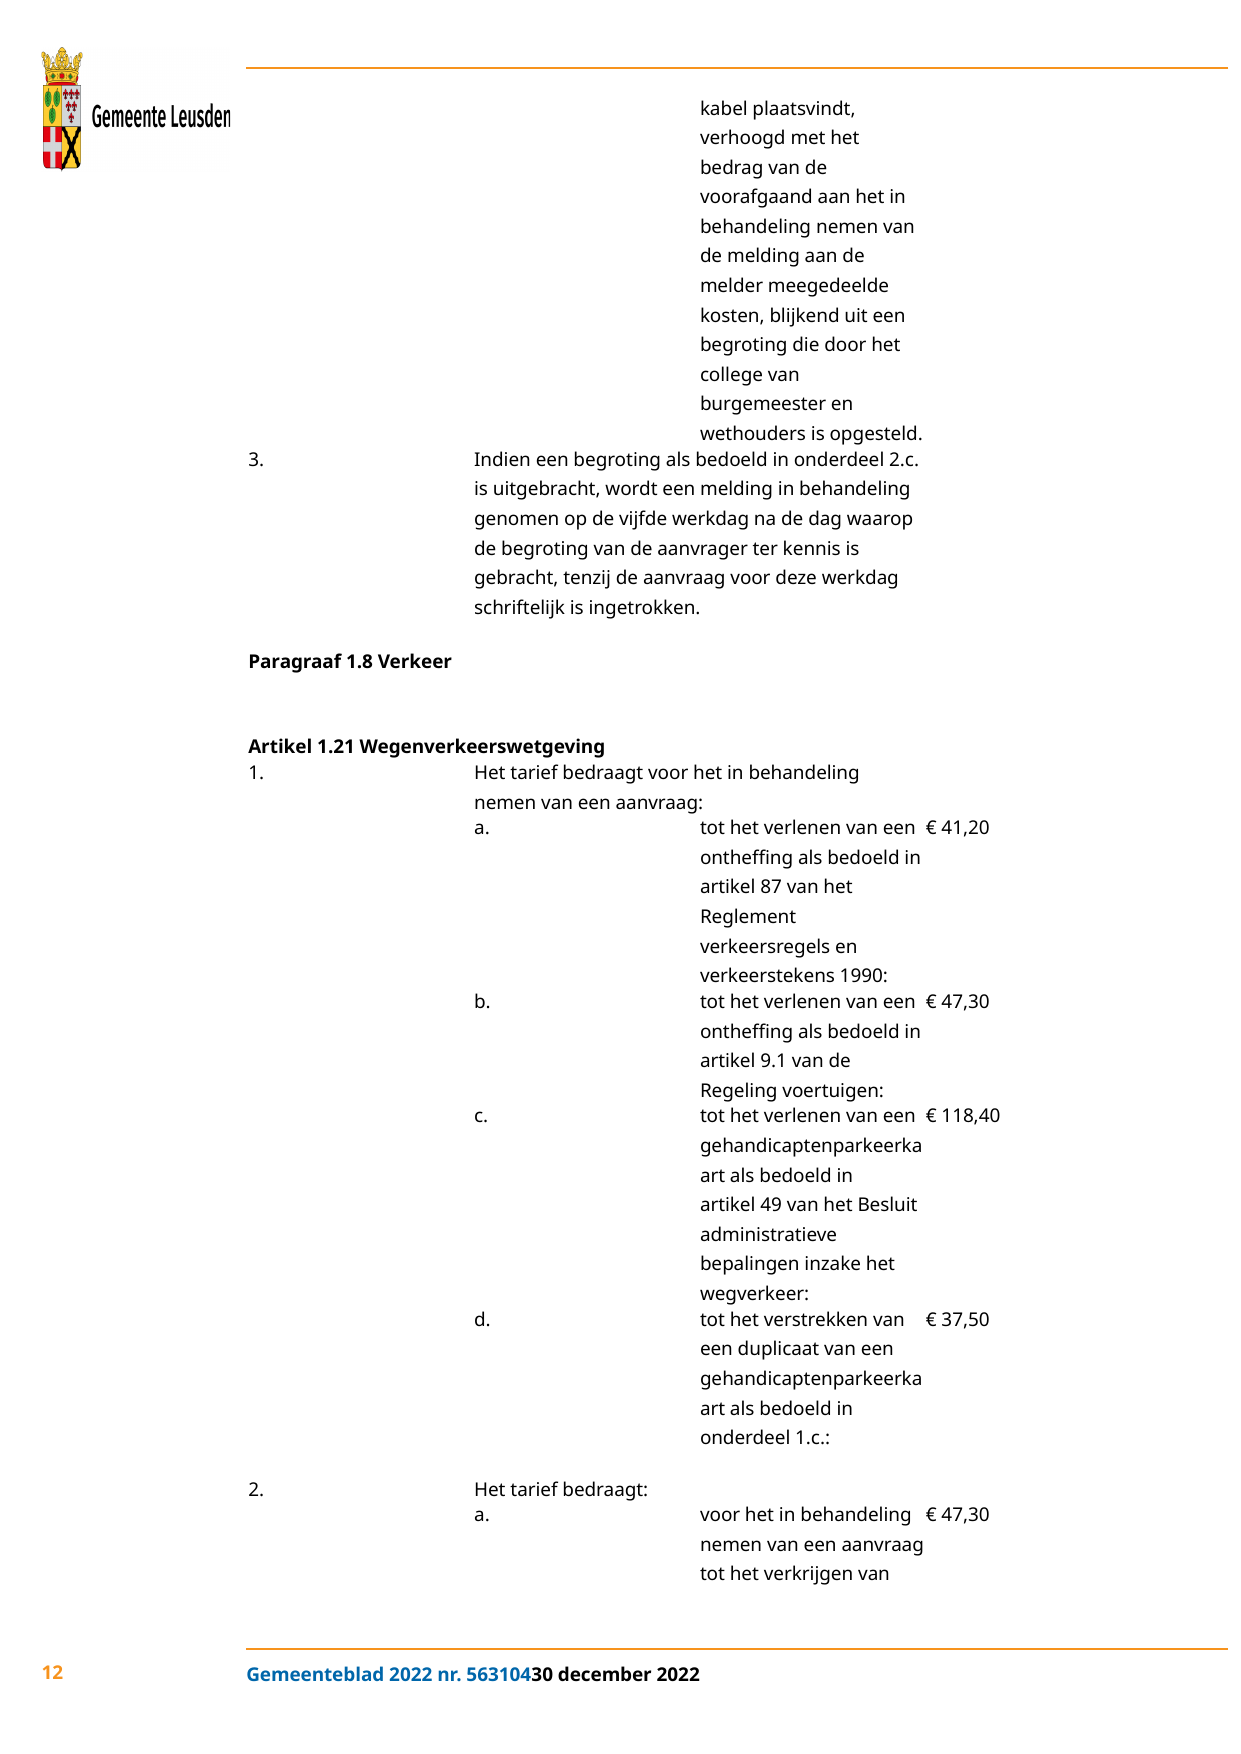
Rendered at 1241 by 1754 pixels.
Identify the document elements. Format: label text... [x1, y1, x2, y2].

table_cell tot het verstrekken van een duplicaat van een gehandicaptenparkeerkaart als bedoeld in onderdeel 1.c.: [700, 1306, 926, 1450]
table_cell € 37,50 [926, 1306, 1152, 1450]
table_cell [926, 446, 1152, 619]
table_cell 2. [248, 1476, 474, 1501]
table_cell c. [474, 1103, 700, 1306]
text Paragraaf 1.8 Verkeer [248, 648, 1152, 674]
table_cell b. [474, 988, 700, 1103]
table_cell Het tarief bedraagt voor het in behandeling nemen van een aanvraag: [474, 759, 926, 814]
table_cell [248, 1306, 474, 1450]
table_header [926, 708, 1152, 733]
table_cell tot het verlenen van een ontheffing als bedoeld in artikel 87 van het Reglement verkeersregels en verkeerstekens 1990: [700, 815, 926, 988]
table_cell [248, 620, 474, 645]
table_cell [248, 988, 474, 1103]
table_cell [248, 1501, 474, 1586]
table_cell kabel plaatsvindt, verhoogd met het bedrag van de voorafgaand aan het in behandeling nemen van de melding aan de melder meegedeelde kosten, blijkend uit een begroting die door het college van burgemeester en wethouders is opgesteld. [700, 95, 926, 446]
table_cell 3. [248, 446, 474, 619]
table_cell [926, 734, 1152, 759]
table_cell € 41,20 [926, 815, 1152, 988]
table_cell [248, 815, 474, 988]
table_cell Artikel 1.21 Wegenverkeerswetgeving [248, 734, 926, 759]
table_cell [474, 95, 700, 446]
table_cell [248, 95, 474, 446]
table_cell € 118,40 [926, 1103, 1152, 1306]
table_cell tot het verlenen van een ontheffing als bedoeld in artikel 9.1 van de Regeling voertuigen: [700, 988, 926, 1103]
table_cell € 47,30 [926, 1501, 1152, 1586]
table_cell [248, 1450, 474, 1476]
table_cell [474, 620, 926, 645]
table_header [248, 708, 474, 733]
table_cell [926, 620, 1152, 645]
table_cell [248, 1103, 474, 1306]
table_cell a. [474, 1501, 700, 1586]
table_header [474, 708, 926, 733]
table_cell [926, 1450, 1152, 1476]
table_cell € 47,30 [926, 988, 1152, 1103]
table_cell tot het verlenen van een gehandicaptenparkeerkaart als bedoeld in artikel 49 van het Besluit administratieve bepalingen inzake het wegverkeer: [700, 1103, 926, 1306]
table_cell [474, 1450, 926, 1476]
table_cell [926, 95, 1152, 446]
table_cell [926, 1476, 1152, 1501]
table_cell [926, 759, 1152, 814]
table_cell a. [474, 815, 700, 988]
table_cell Het tarief bedraagt: [474, 1476, 926, 1501]
table_cell 1. [248, 759, 474, 814]
table_cell d. [474, 1306, 700, 1450]
table_cell Indien een begroting als bedoeld in onderdeel 2.c. is uitgebracht, wordt een melding in behandeling genomen op de vijfde werkdag na de dag waarop de begroting van de aanvrager ter kennis is gebracht, tenzij de aanvraag voor deze werkdag schriftelijk is ingetrokken. [474, 446, 926, 619]
picture [41, 47, 231, 172]
table_cell voor het in behandeling nemen van een aanvraag tot het verkrijgen van [700, 1501, 926, 1586]
